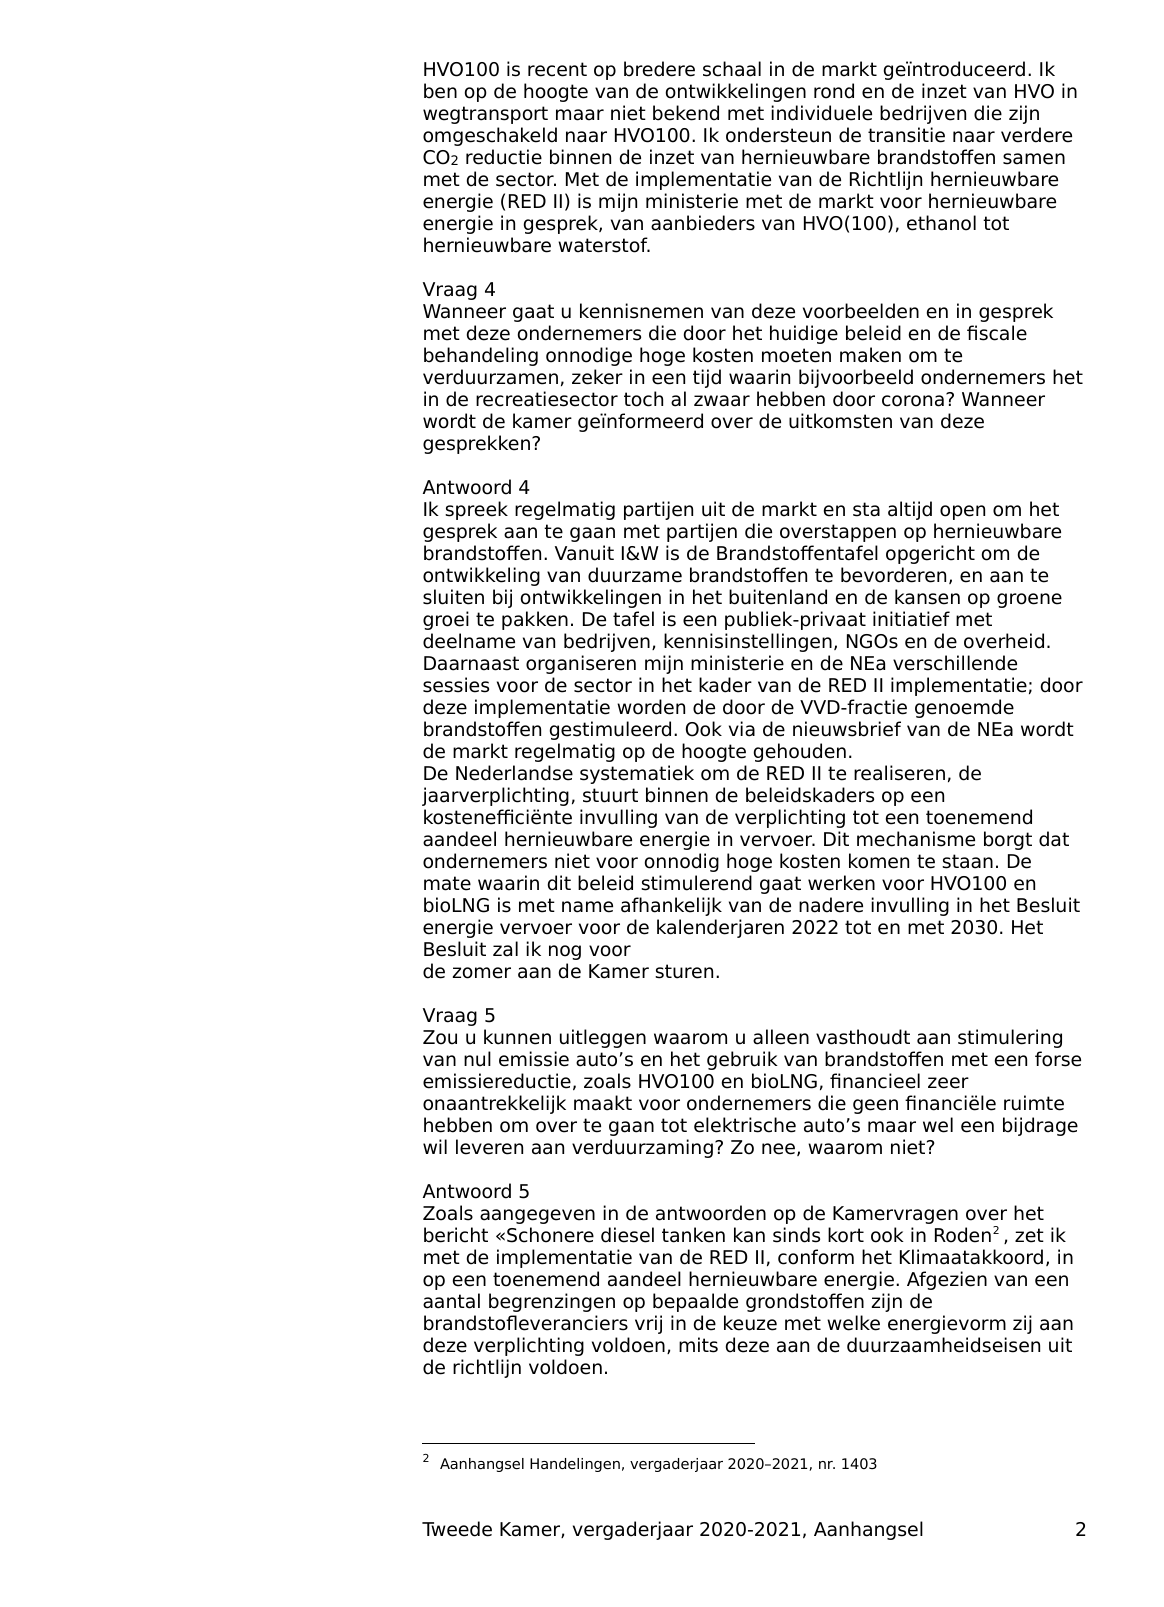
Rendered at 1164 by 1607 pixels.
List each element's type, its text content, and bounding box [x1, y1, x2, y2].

text Vraag 5 [422, 1005, 1087, 1027]
text Vraag 4 [422, 279, 1087, 301]
text Antwoord 4 [422, 477, 1087, 499]
text Aanhangsel Handelingen, vergaderjaar 2020–2021, nr. 1403 [422, 1452, 1087, 1474]
text De Nederlandse systematiek om de RED II te realiseren, de jaarverplichting, stuurt binnen de beleidskaders op een kostenefficiënte invulling van de verplichting tot een toenemend aandeel hernieuwbare energie in vervoer. Dit mechanisme borgt dat ondernemers niet voor onnodig hoge kosten komen te staan. De mate waarin dit beleid stimulerend gaat werken voor HVO100 en bioLNG is met name afhankelijk van de nadere invulling in het Besluit energie vervoer voor de kalenderjaren 2022 tot en met 2030. Het Besluit zal ik nog voor [422, 763, 1087, 961]
text Wanneer gaat u kennisnemen van deze voorbeelden en in gesprek met deze ondernemers die door het huidige beleid en de fiscale behandeling onnodige hoge kosten moeten maken om te verduurzamen, zeker in een tijd waarin bijvoorbeeld ondernemers het in de recreatiesector toch al zwaar hebben door corona? Wanneer wordt de kamer geïnformeerd over de uitkomsten van deze gesprekken? [422, 301, 1087, 455]
text Zoals aangegeven in de antwoorden op de Kamervragen over het bericht «Schonere diesel tanken kan sinds kort ook in Roden, zet ik met de implementatie van de RED II, conform het Klimaatakkoord, in op een toenemend aandeel hernieuwbare energie. Afgezien van een aantal begrenzingen op bepaalde grondstoffen zijn de brandstofleveranciers vrij in de keuze met welke energievorm zij aan deze verplichting voldoen, mits deze aan de duurzaamheidseisen uit de richtlijn voldoen. [422, 1203, 1087, 1379]
text HVO100 is recent op bredere schaal in de markt geïntroduceerd. Ik ben op de hoogte van de ontwikkelingen rond en de inzet van HVO in wegtransport maar niet bekend met individuele bedrijven die zijn omgeschakeld naar HVO100. Ik ondersteun de transitie naar verdere CO2 reductie binnen de inzet van hernieuwbare brandstoffen samen met de sector. Met de implementatie van de Richtlijn hernieuwbare energie (RED II) is mijn ministerie met de markt voor hernieuwbare energie in gesprek, van aanbieders van HVO(100), ethanol tot hernieuwbare waterstof. [422, 59, 1087, 257]
text Antwoord 5 [422, 1181, 1087, 1203]
text Ik spreek regelmatig partijen uit de markt en sta altijd open om het gesprek aan te gaan met partijen die overstappen op hernieuwbare brandstoffen. Vanuit I&W is de Brandstoffentafel opgericht om de ontwikkeling van duurzame brandstoffen te bevorderen, en aan te sluiten bij ontwikkelingen in het buitenland en de kansen op groene groei te pakken. De tafel is een publiek-privaat initiatief met deelname van bedrijven, kennisinstellingen, NGOs en de overheid. Daarnaast organiseren mijn ministerie en de NEa verschillende sessies voor de sector in het kader van de RED II implementatie; door deze implementatie worden de door de VVD-fractie genoemde brandstoffen gestimuleerd. Ook via de nieuwsbrief van de NEa wordt de markt regelmatig op de hoogte gehouden. [422, 499, 1087, 763]
text de zomer aan de Kamer sturen. [422, 961, 1087, 983]
text Zou u kunnen uitleggen waarom u alleen vasthoudt aan stimulering van nul emissie auto’s en het gebruik van brandstoffen met een forse emissiereductie, zoals HVO100 en bioLNG, financieel zeer onaantrekkelijk maakt voor ondernemers die geen financiële ruimte hebben om over te gaan tot elektrische auto’s maar wel een bijdrage wil leveren aan verduurzaming? Zo nee, waarom niet? [422, 1027, 1087, 1159]
